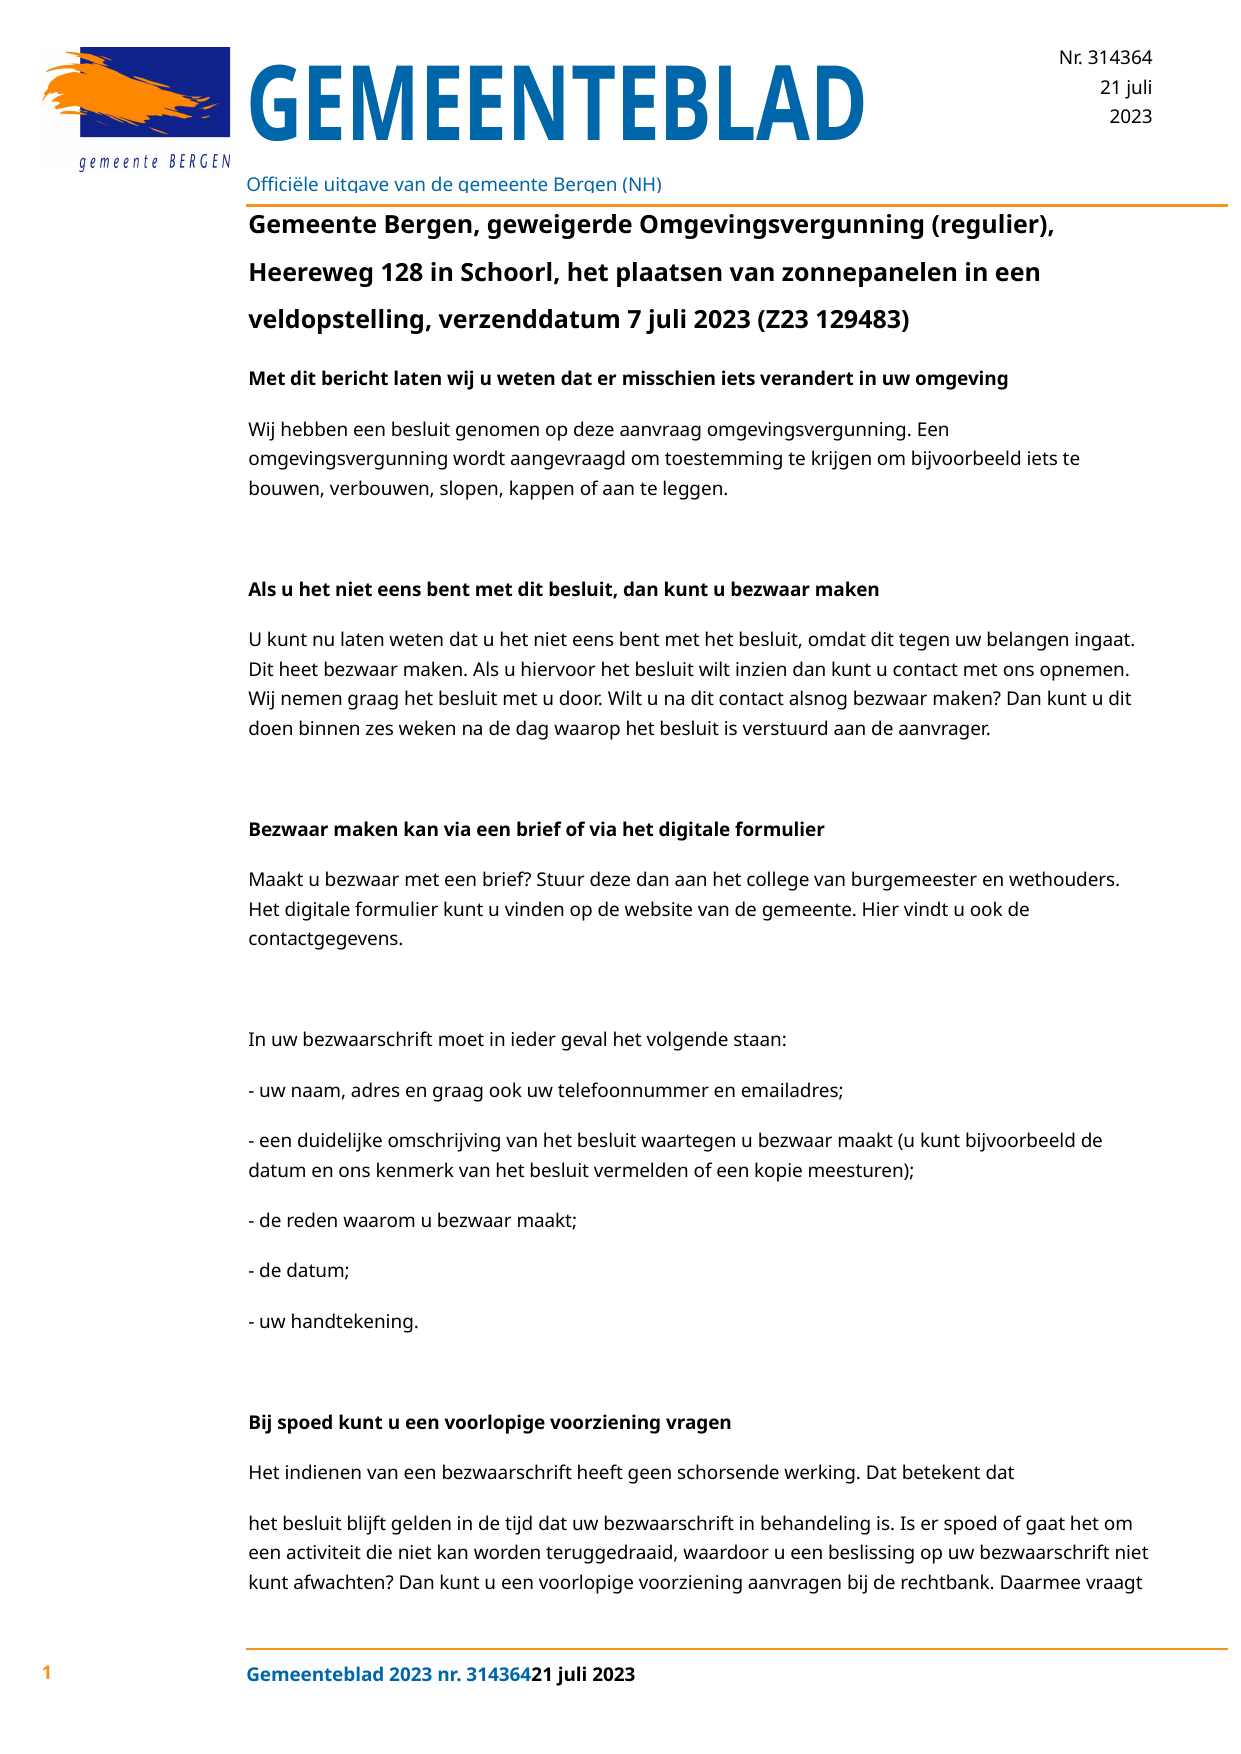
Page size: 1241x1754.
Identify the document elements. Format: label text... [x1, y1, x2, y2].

text Als u het niet eens bent met dit besluit, dan kunt u bezwaar maken [248, 576, 1152, 602]
text Wij hebben een besluit genomen op deze aanvraag omgevingsvergunning. Een omgevingsvergunning wordt aangevraagd om toestemming te krijgen om bijvoorbeeld iets te bouwen, verbouwen, slopen, kappen of aan te leggen. [248, 416, 1152, 501]
text Met dit bericht laten wij u weten dat er misschien iets verandert in uw omgeving [248, 366, 1152, 391]
text - de datum; [248, 1258, 1152, 1283]
text Bezwaar maken kan via een brief of via het digitale formulier [248, 816, 1152, 842]
text Gemeente Bergen, geweigerde Omgevingsvergunning (regulier), Heereweg 128 in Schoorl, het plaatsen van zonnepanelen in een veldopstelling, verzenddatum 7 juli 2023 (Z23 129483) [248, 207, 1152, 336]
text - uw handtekening. [248, 1308, 1152, 1334]
text - uw naam, adres en graag ook uw telefoonnummer en emailadres; [248, 1077, 1152, 1102]
text het besluit blijft gelden in de tijd dat uw bezwaarschrift in behandeling is. Is er spoed of gaat het om een activiteit die niet kan worden teruggedraaid, waardoor u een beslissing op uw bezwaarschrift niet kunt afwachten? Dan kunt u een voorlopige voorziening aanvragen bij de rechtbank. Daarmee vraagt [248, 1510, 1152, 1594]
text Bij spoed kunt u een voorlopige voorziening vragen [248, 1409, 1152, 1434]
text Maakt u bezwaar met een brief? Stuur deze dan aan het college van burgemeester en wethouders. Het digitale formulier kunt u vinden op de website van de gemeente. Hier vindt u ook de contactgegevens. [248, 866, 1152, 951]
text U kunt nu laten weten dat u het niet eens bent met het besluit, omdat dit tegen uw belangen ingaat. Dit heet bezwaar maken. Als u hiervoor het besluit wilt inzien dan kunt u contact met ons opnemen. Wij nemen graag het besluit met u door. Wilt u na dit contact alsnog bezwaar maken? Dan kunt u dit doen binnen zes weken na de dag waarop het besluit is verstuurd aan de aanvrager. [248, 626, 1152, 741]
picture [41, 47, 231, 172]
text - de reden waarom u bezwaar maakt; [248, 1207, 1152, 1233]
text - een duidelijke omschrijving van het besluit waartegen u bezwaar maakt (u kunt bijvoorbeeld de datum en ons kenmerk van het besluit vermelden of een kopie meesturen); [248, 1127, 1152, 1182]
text Het indienen van een bezwaarschrift heeft geen schorsende werking. Dat betekent dat [248, 1459, 1152, 1485]
text In uw bezwaarschrift moet in ieder geval het volgende staan: [248, 1026, 1152, 1052]
